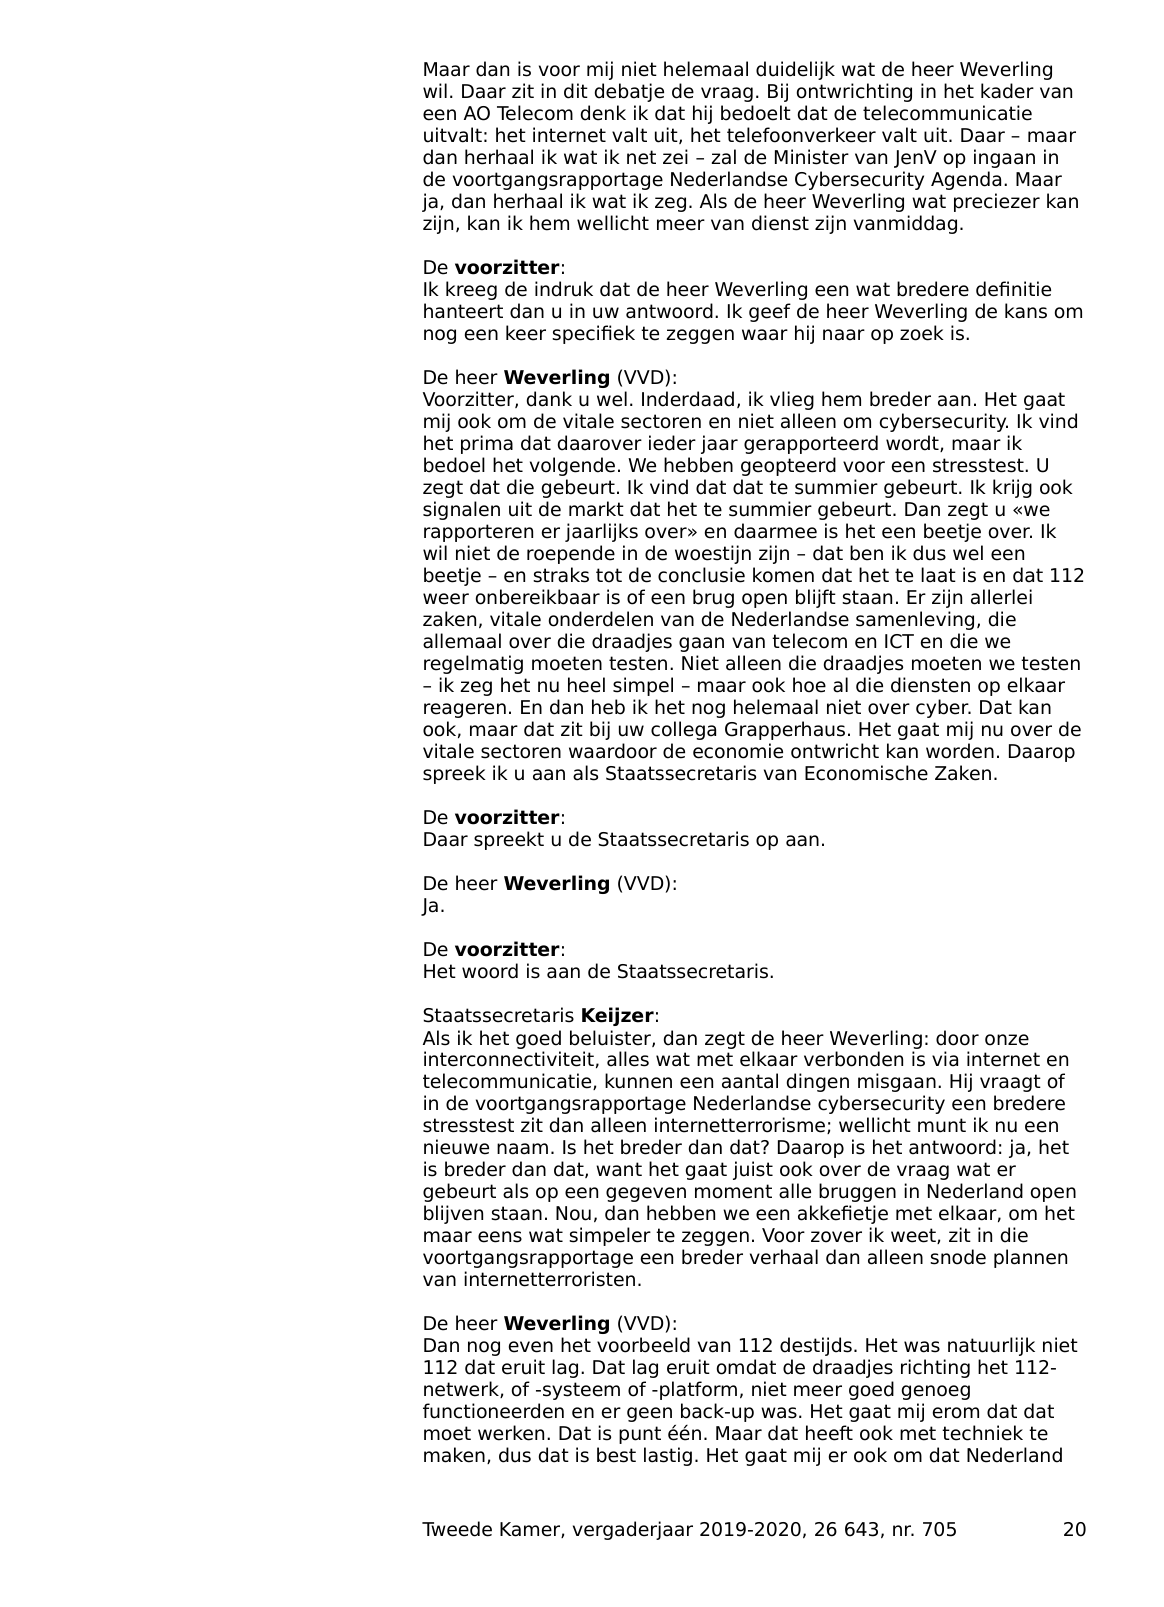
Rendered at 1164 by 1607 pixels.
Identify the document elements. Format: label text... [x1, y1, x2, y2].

text Daar spreekt u de Staatssecretaris op aan. [422, 829, 1087, 851]
text Dan nog even het voorbeeld van 112 destijds. Het was natuurlijk niet 112 dat eruit lag. Dat lag eruit omdat de draadjes richting het 112-netwerk, of -systeem of -platform, niet meer goed genoeg functioneerden en er geen back-up was. Het gaat mij erom dat dat moet werken. Dat is punt één. Maar dat heeft ook met techniek te maken, dus dat is best lastig. Het gaat mij er ook om dat Nederland [422, 1335, 1087, 1467]
text Voorzitter, dank u wel. Inderdaad, ik vlieg hem breder aan. Het gaat mij ook om de vitale sectoren en niet alleen om cybersecurity. Ik vind het prima dat daarover ieder jaar gerapporteerd wordt, maar ik bedoel het volgende. We hebben geopteerd voor een stresstest. U zegt dat die gebeurt. Ik vind dat dat te summier gebeurt. Ik krijg ook signalen uit de markt dat het te summier gebeurt. Dan zegt u «we rapporteren er jaarlijks over» en daarmee is het een beetje over. Ik wil niet de roepende in de woestijn zijn – dat ben ik dus wel een beetje – en straks tot de conclusie komen dat het te laat is en dat 112 weer onbereikbaar is of een brug open blijft staan. Er zijn allerlei zaken, vitale onderdelen van de Nederlandse samenleving, die allemaal over die draadjes gaan van telecom en ICT en die we regelmatig moeten testen. Niet alleen die draadjes moeten we testen – ik zeg het nu heel simpel – maar ook hoe al die diensten op elkaar reageren. En dan heb ik het nog helemaal niet over cyber. Dat kan ook, maar dat zit bij uw collega Grapperhaus. Het gaat mij nu over de vitale sectoren waardoor de economie ontwricht kan worden. Daarop spreek ik u aan als Staatssecretaris van Economische Zaken. [422, 389, 1087, 785]
text De heer Weverling (VVD): [422, 367, 1087, 389]
text De voorzitter: [422, 939, 1087, 961]
text De heer Weverling (VVD): [422, 1313, 1087, 1335]
text De voorzitter: [422, 807, 1087, 829]
text Als ik het goed beluister, dan zegt de heer Weverling: door onze interconnectiviteit, alles wat met elkaar verbonden is via internet en telecommunicatie, kunnen een aantal dingen misgaan. Hij vraagt of in de voortgangsrapportage Nederlandse cybersecurity een bredere stresstest zit dan alleen internetterrorisme; wellicht munt ik nu een nieuwe naam. Is het breder dan dat? Daarop is het antwoord: ja, het is breder dan dat, want het gaat juist ook over de vraag wat er gebeurt als op een gegeven moment alle bruggen in Nederland open blijven staan. Nou, dan hebben we een akkefietje met elkaar, om het maar eens wat simpeler te zeggen. Voor zover ik weet, zit in die voortgangsrapportage een breder verhaal dan alleen snode plannen van internetterroristen. [422, 1027, 1087, 1291]
text Staatssecretaris Keijzer: [422, 1005, 1087, 1027]
text Ik kreeg de indruk dat de heer Weverling een wat bredere definitie hanteert dan u in uw antwoord. Ik geef de heer Weverling de kans om nog een keer specifiek te zeggen waar hij naar op zoek is. [422, 279, 1087, 345]
text Maar dan is voor mij niet helemaal duidelijk wat de heer Weverling wil. Daar zit in dit debatje de vraag. Bij ontwrichting in het kader van een AO Telecom denk ik dat hij bedoelt dat de telecommunicatie uitvalt: het internet valt uit, het telefoonverkeer valt uit. Daar – maar dan herhaal ik wat ik net zei – zal de Minister van JenV op ingaan in de voortgangsrapportage Nederlandse Cybersecurity Agenda. Maar ja, dan herhaal ik wat ik zeg. Als de heer Weverling wat preciezer kan zijn, kan ik hem wellicht meer van dienst zijn vanmiddag. [422, 59, 1087, 235]
text De voorzitter: [422, 257, 1087, 279]
text Het woord is aan de Staatssecretaris. [422, 961, 1087, 983]
text Ja. [422, 895, 1087, 917]
text De heer Weverling (VVD): [422, 873, 1087, 895]
